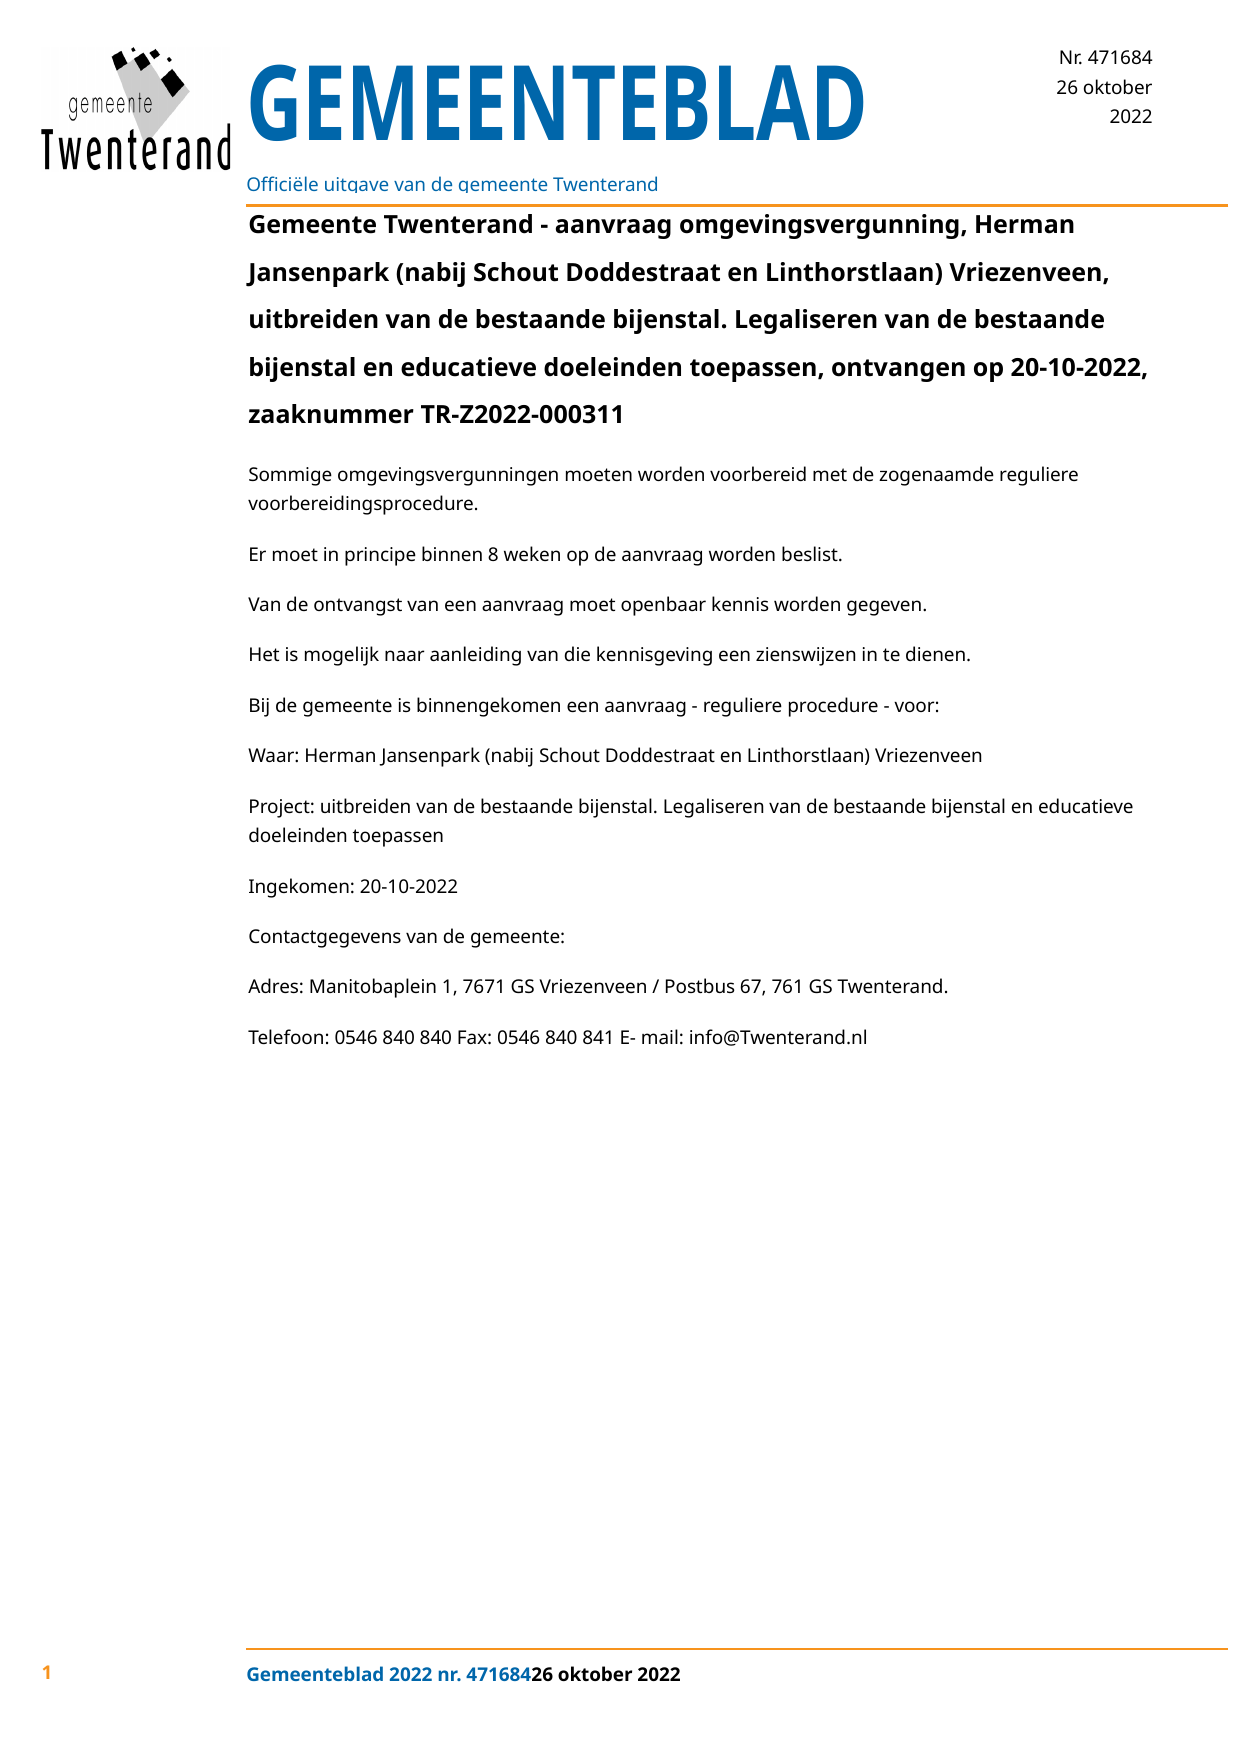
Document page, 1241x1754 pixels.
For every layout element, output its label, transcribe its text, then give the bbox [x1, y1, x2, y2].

picture [41, 47, 231, 172]
text Het is mogelijk naar aanleiding van die kennisgeving een zienswijzen in te dienen. [248, 642, 1152, 667]
text Waar: Herman Jansenpark (nabij Schout Doddestraat en Linthorstlaan) Vriezenveen [248, 742, 1152, 768]
text Project: uitbreiden van de bestaande bijenstal. Legaliseren van de bestaande bijenstal en educatieve doeleinden toepassen [248, 793, 1152, 848]
text Gemeente Twenterand - aanvraag omgevingsvergunning, Herman Jansenpark (nabij Schout Doddestraat en Linthorstlaan) Vriezenveen, uitbreiden van de bestaande bijenstal. Legaliseren van de bestaande bijenstal en educatieve doeleinden toepassen, ontvangen op 20-10-2022, zaaknummer TR-Z2022-000311 [248, 207, 1152, 431]
text Contactgegevens van de gemeente: [248, 923, 1152, 949]
text Bij de gemeente is binnengekomen een aanvraag - reguliere procedure - voor: [248, 692, 1152, 718]
text Sommige omgevingsvergunningen moeten worden voorbereid met de zogenaamde reguliere voorbereidingsprocedure. [248, 461, 1152, 516]
text Er moet in principe binnen 8 weken op de aanvraag worden beslist. [248, 541, 1152, 566]
text Telefoon: 0546 840 840 Fax: 0546 840 841 E- mail: info@Twenterand.nl [248, 1024, 1152, 1050]
text Adres: Manitobaplein 1, 7671 GS Vriezenveen / Postbus 67, 761 GS Twenterand. [248, 974, 1152, 999]
text Van de ontvangst van een aanvraag moet openbaar kennis worden gegeven. [248, 591, 1152, 617]
text Ingekomen: 20-10-2022 [248, 873, 1152, 898]
